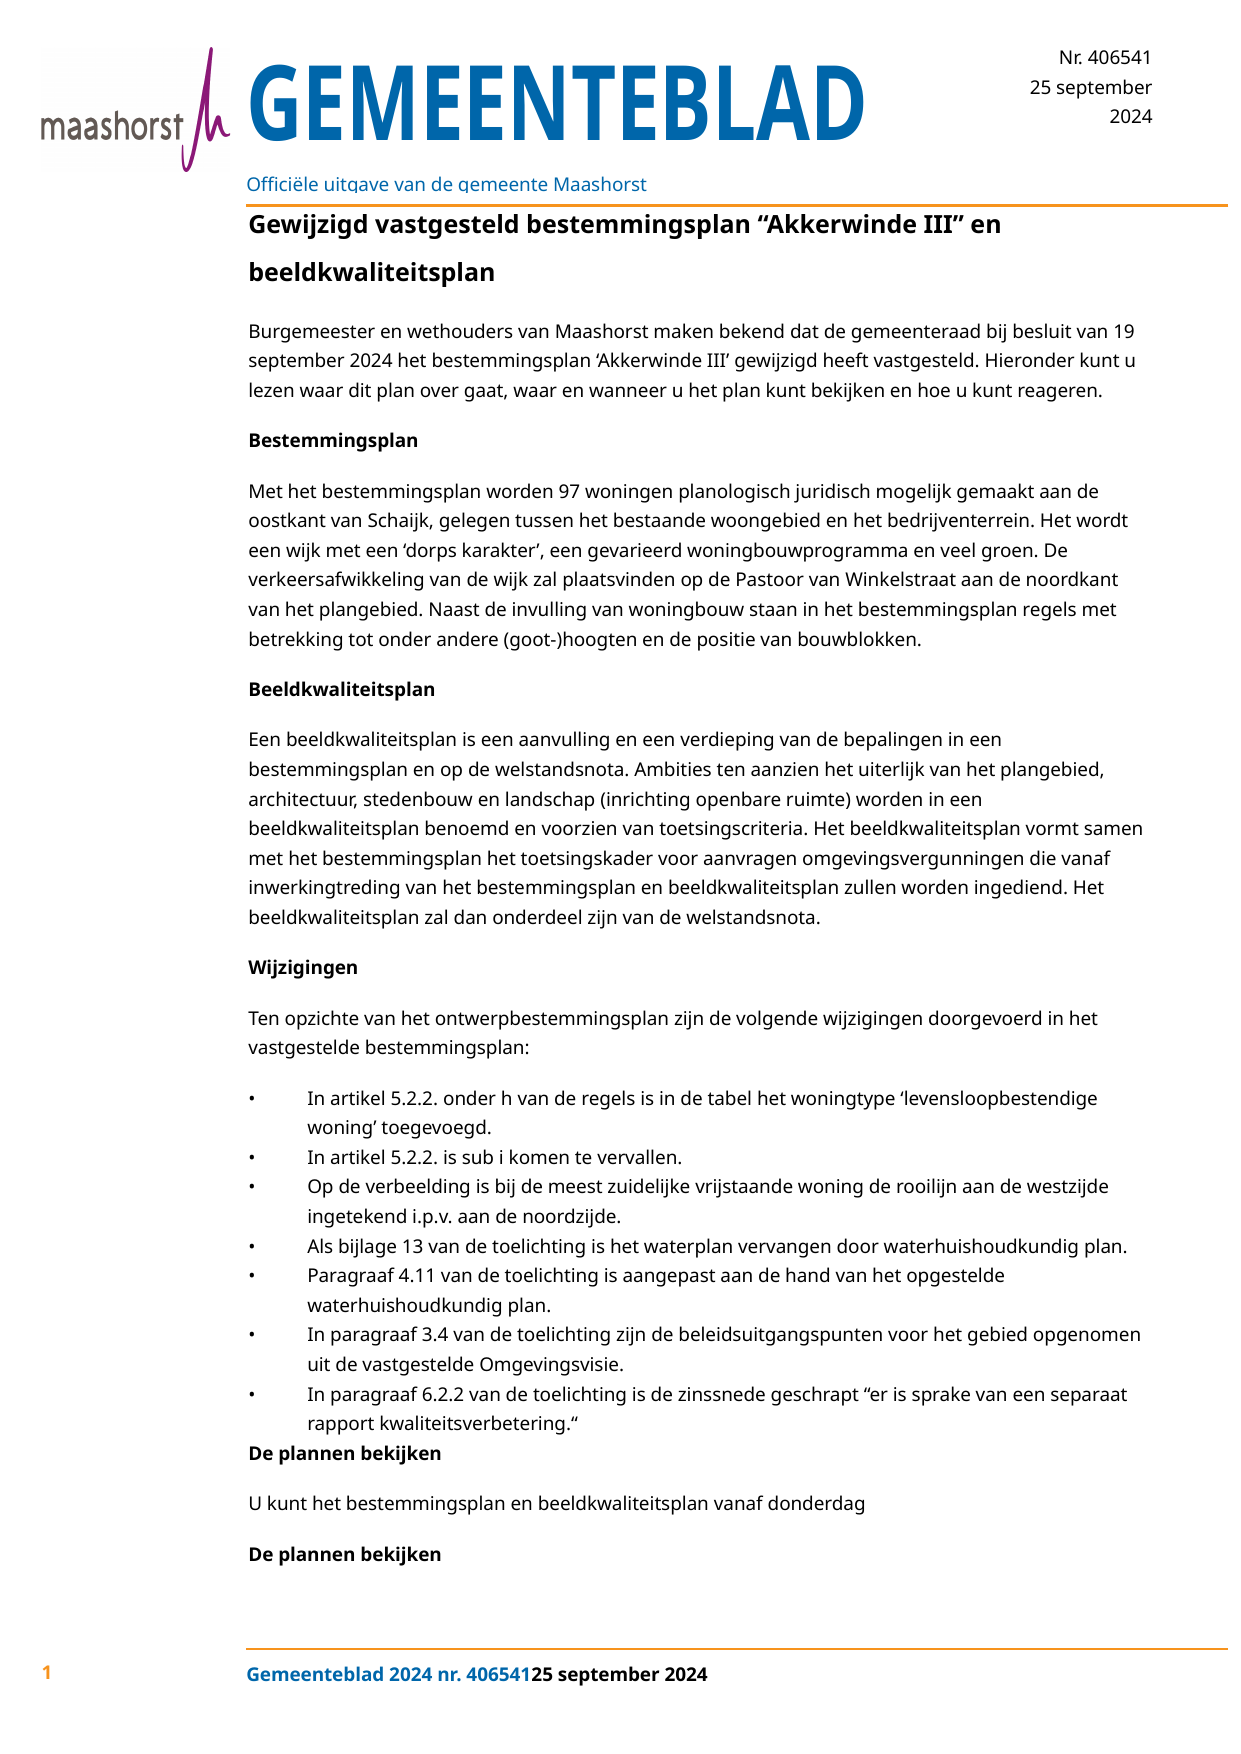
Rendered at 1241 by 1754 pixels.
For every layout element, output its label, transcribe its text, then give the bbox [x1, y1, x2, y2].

list In artikel 5.2.2. onder h van de regels is in de tabel het woningtype ‘levensloopbestendige woning’ toegevoegd. [248, 1085, 1152, 1140]
text Een beeldkwaliteitsplan is een aanvulling en een verdieping van de bepalingen in een bestemmingsplan en op de welstandsnota. Ambities ten aanzien het uiterlijk van het plangebied, architectuur, stedenbouw en landschap (inrichting openbare ruimte) worden in een beeldkwaliteitsplan benoemd en voorzien van toetsingscriteria. Het beeldkwaliteitsplan vormt samen met het bestemmingsplan het toetsingskader voor aanvragen omgevingsvergunningen die vanaf inwerkingtreding van het bestemmingsplan en beeldkwaliteitsplan zullen worden ingediend. Het beeldkwaliteitsplan zal dan onderdeel zijn van de welstandsnota. [248, 727, 1152, 930]
list Op de verbeelding is bij de meest zuidelijke vrijstaande woning de rooilijn aan de westzijde ingetekend i.p.v. aan de noordzijde. [248, 1174, 1152, 1229]
text U kunt het bestemmingsplan en beeldkwaliteitsplan vanaf donderdag [248, 1490, 1152, 1516]
text Gewijzigd vastgesteld bestemmingsplan “Akkerwinde III” en beeldkwaliteitsplan [248, 207, 1152, 288]
text Beeldkwaliteitsplan [248, 676, 1152, 702]
list In paragraaf 3.4 van de toelichting zijn de beleidsuitgangspunten voor het gebied opgenomen uit de vastgestelde Omgevingsvisie. [248, 1322, 1152, 1377]
text Bestemmingsplan [248, 427, 1152, 453]
picture [41, 47, 231, 172]
text Ten opzichte van het ontwerpbestemmingsplan zijn de volgende wijzigingen doorgevoerd in het vastgestelde bestemmingsplan: [248, 1005, 1152, 1060]
text Wijzigingen [248, 954, 1152, 980]
text De plannen bekijken [248, 1440, 1152, 1466]
list In artikel 5.2.2. is sub i komen te vervallen. [248, 1144, 1152, 1170]
list Als bijlage 13 van de toelichting is het waterplan vervangen door waterhuishoudkundig plan. [248, 1233, 1152, 1259]
text Burgemeester en wethouders van Maashorst maken bekend dat de gemeenteraad bij besluit van 19 september 2024 het bestemmingsplan ‘Akkerwinde III’ gewijzigd heeft vastgesteld. Hieronder kunt u lezen waar dit plan over gaat, waar en wanneer u het plan kunt bekijken en hoe u kunt reageren. [248, 318, 1152, 403]
text Met het bestemmingsplan worden 97 woningen planologisch juridisch mogelijk gemaakt aan de oostkant van Schaijk, gelegen tussen het bestaande woongebied en het bedrijventerrein. Het wordt een wijk met een ‘dorps karakter’, een gevarieerd woningbouwprogramma en veel groen. De verkeersafwikkeling van de wijk zal plaatsvinden op de Pastoor van Winkelstraat aan de noordkant van het plangebied. Naast de invulling van woningbouw staan in het bestemmingsplan regels met betrekking tot onder andere (goot-)hoogten en de positie van bouwblokken. [248, 478, 1152, 652]
text De plannen bekijken [248, 1541, 1152, 1567]
list Paragraaf 4.11 van de toelichting is aangepast aan de hand van het opgestelde waterhuishoudkundig plan. [248, 1262, 1152, 1318]
list In paragraaf 6.2.2 van de toelichting is de zinssnede geschrapt “er is sprake van een separaat rapport kwaliteitsverbetering.“ [248, 1381, 1152, 1436]
